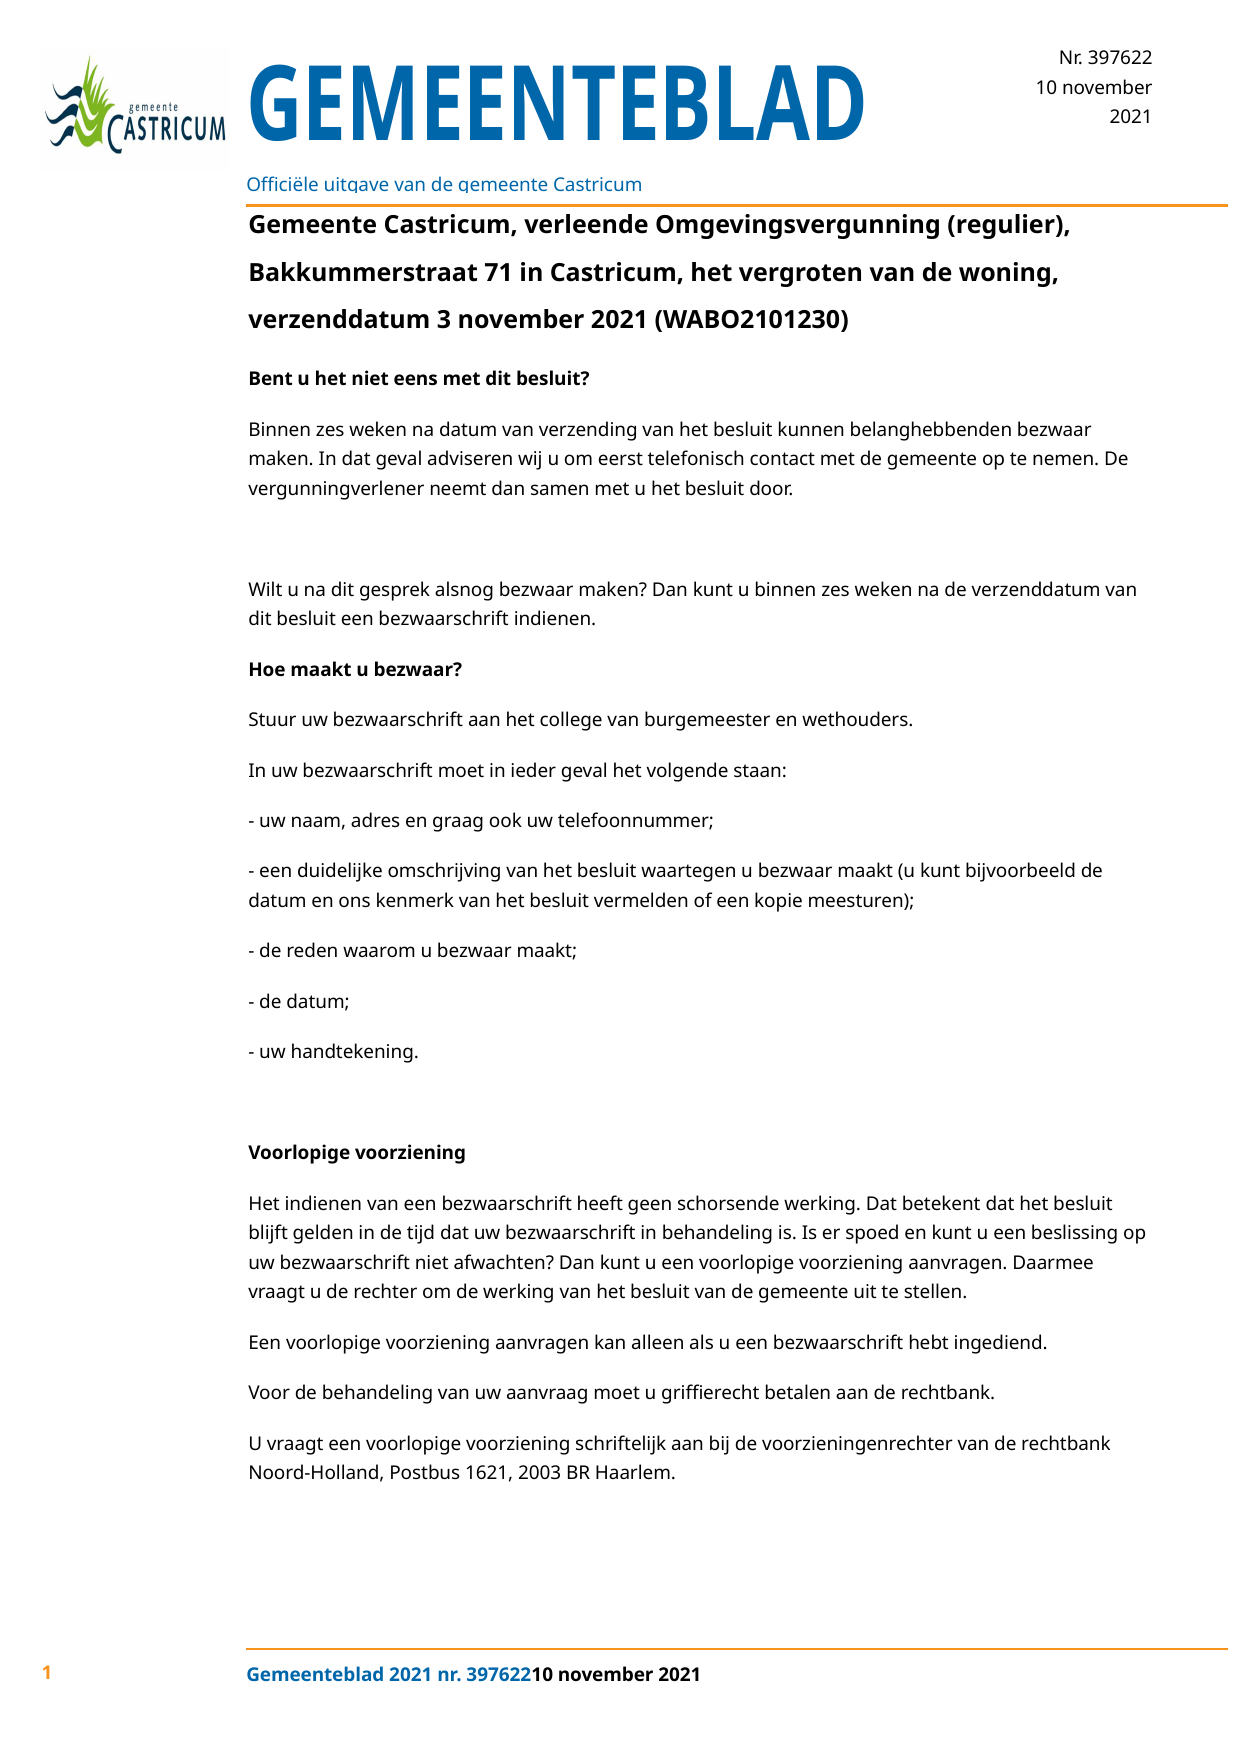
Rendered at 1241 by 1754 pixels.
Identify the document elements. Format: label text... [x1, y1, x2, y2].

text - de reden waarom u bezwaar maakt; [248, 938, 1152, 963]
text Voor de behandeling van uw aanvraag moet u griffierecht betalen aan de rechtbank. [248, 1379, 1152, 1405]
text Voorlopige voorziening [248, 1139, 1152, 1165]
text U vraagt een voorlopige voorziening schriftelijk aan bij de voorzieningenrechter van de rechtbank Noord-Holland, Postbus 1621, 2003 BR Haarlem. [248, 1430, 1152, 1485]
text Een voorlopige voorziening aanvragen kan alleen als u een bezwaarschrift hebt ingediend. [248, 1329, 1152, 1354]
text Binnen zes weken na datum van verzending van het besluit kunnen belanghebbenden bezwaar maken. In dat geval adviseren wij u om eerst telefonisch contact met de gemeente op te nemen. De vergunningverlener neemt dan samen met u het besluit door. [248, 416, 1152, 501]
text Gemeente Castricum, verleende Omgevingsvergunning (regulier), Bakkummerstraat 71 in Castricum, het vergroten van de woning, verzenddatum 3 november 2021 (WABO2101230) [248, 207, 1152, 336]
text - de datum; [248, 988, 1152, 1014]
picture [41, 47, 231, 172]
text - een duidelijke omschrijving van het besluit waartegen u bezwaar maakt (u kunt bijvoorbeeld de datum en ons kenmerk van het besluit vermelden of een kopie meesturen); [248, 858, 1152, 913]
text - uw handtekening. [248, 1038, 1152, 1064]
text Hoe maakt u bezwaar? [248, 656, 1152, 682]
text Het indienen van een bezwaarschrift heeft geen schorsende werking. Dat betekent dat het besluit blijft gelden in de tijd dat uw bezwaarschrift in behandeling is. Is er spoed en kunt u een beslissing op uw bezwaarschrift niet afwachten? Dan kunt u een voorlopige voorziening aanvragen. Daarmee vraagt u de rechter om de werking van het besluit van de gemeente uit te stellen. [248, 1190, 1152, 1304]
text In uw bezwaarschrift moet in ieder geval het volgende staan: [248, 757, 1152, 782]
text Stuur uw bezwaarschrift aan het college van burgemeester en wethouders. [248, 706, 1152, 732]
text Wilt u na dit gesprek alsnog bezwaar maken? Dan kunt u binnen zes weken na de verzenddatum van dit besluit een bezwaarschrift indienen. [248, 576, 1152, 631]
text - uw naam, adres en graag ook uw telefoonnummer; [248, 807, 1152, 833]
text Bent u het niet eens met dit besluit? [248, 366, 1152, 391]
